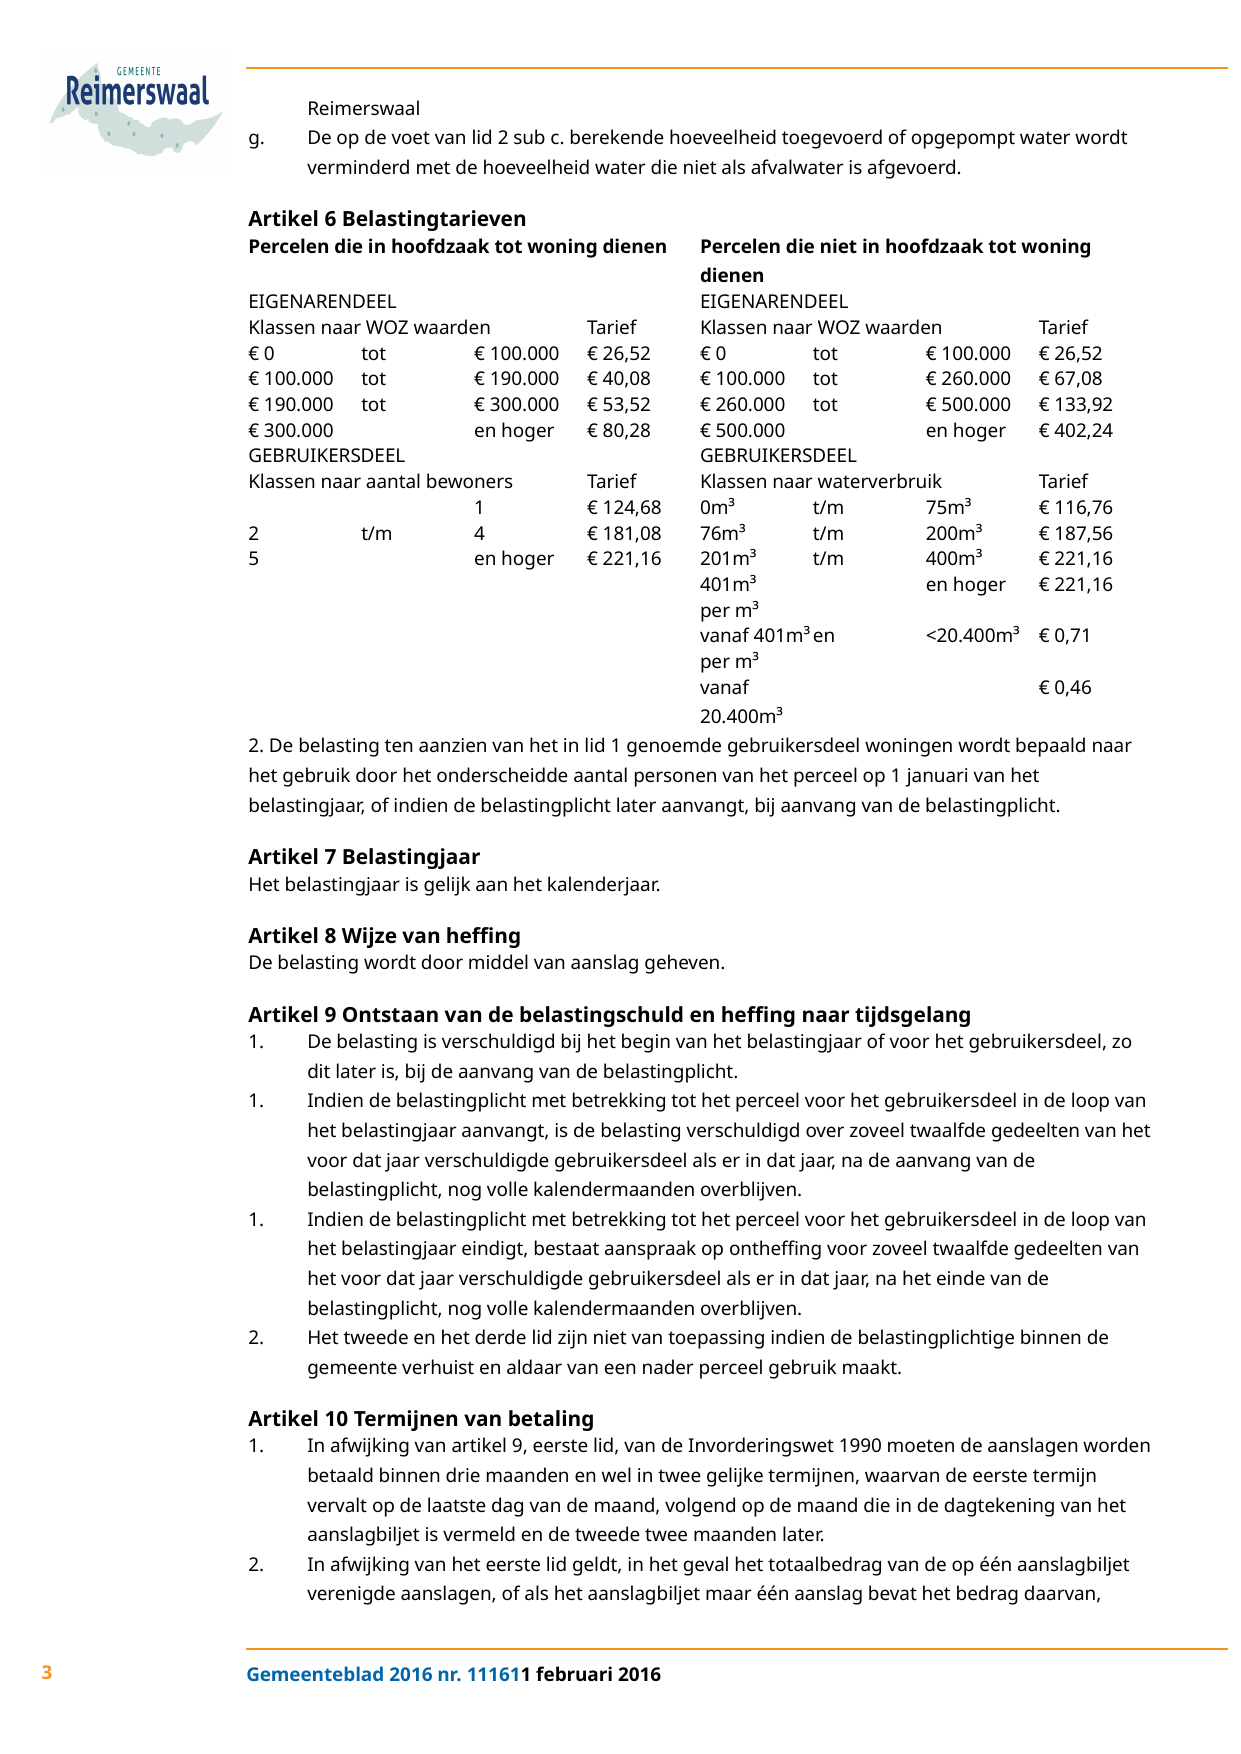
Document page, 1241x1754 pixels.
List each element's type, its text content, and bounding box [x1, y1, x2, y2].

table_cell € 500.000 [700, 417, 813, 443]
table_cell en hoger [926, 571, 1038, 597]
table_header Percelen die niet in hoofdzaak tot woning dienen [700, 233, 1152, 288]
table_cell [813, 571, 926, 597]
table_cell € 67,08 [1039, 365, 1152, 391]
table_cell € 0 [248, 340, 361, 365]
table_cell € 221,16 [1039, 571, 1152, 597]
text Artikel 7 Belastingjaar [248, 842, 1152, 871]
table_cell Tarief [587, 314, 700, 340]
table_cell [248, 571, 361, 597]
table_cell [248, 674, 361, 729]
table_cell € 500.000 [926, 391, 1038, 417]
table_cell Klassen naar WOZ waarden [248, 314, 587, 340]
table_cell 1 [474, 494, 587, 520]
table_cell EIGENARENDEEL [248, 288, 700, 314]
table_cell t/m [813, 494, 926, 520]
table_cell [361, 494, 474, 520]
table_cell tot [361, 340, 474, 365]
table_cell [248, 623, 361, 648]
table_cell € 187,56 [1039, 520, 1152, 546]
table_cell € 300.000 [474, 391, 587, 417]
table_cell [926, 649, 1038, 674]
table_cell tot [813, 391, 926, 417]
table_cell € 100.000 [926, 340, 1038, 365]
table_cell € 26,52 [1039, 340, 1152, 365]
table_cell [926, 674, 1038, 729]
table_cell [361, 417, 474, 443]
text De belasting wordt door middel van aanslag geheven. [248, 949, 1152, 975]
text 2. De belasting ten aanzien van het in lid 1 genoemde gebruikersdeel woningen wordt bepaald naar het gebruik door het onderscheidde aantal personen van het perceel op 1 januari van het belastingjaar, of indien de belastingplicht later aanvangt, bij aanvang van de belastingplicht. [248, 733, 1152, 818]
table_cell en [813, 623, 926, 648]
table_cell € 80,28 [587, 417, 700, 443]
table_cell [587, 623, 700, 648]
table_cell Klassen naar WOZ waarden [700, 314, 1038, 340]
table_cell € 402,24 [1039, 417, 1152, 443]
table_cell € 53,52 [587, 391, 700, 417]
table_cell 5 [248, 546, 361, 571]
table_cell € 133,92 [1039, 391, 1152, 417]
table_cell [587, 597, 700, 623]
list In afwijking van artikel 9, eerste lid, van de Invorderingswet 1990 moeten de aanslagen worden betaald binnen drie maanden en wel in twee gelijke termijnen, waarvan de eerste termijn vervalt op de laatste dag van de maand, volgend op de maand die in de dagtekening van het aanslagbiljet is vermeld en de tweede twee maanden later. [248, 1433, 1152, 1547]
table_cell tot [813, 340, 926, 365]
table_cell € 260.000 [926, 365, 1038, 391]
table_cell € 0,71 [1039, 623, 1152, 648]
text Artikel 10 Termijnen van betaling [248, 1404, 1152, 1433]
table_cell GEBRUIKERSDEEL [700, 443, 1152, 468]
table_cell 76m³ [700, 520, 813, 546]
table_cell Tarief [587, 468, 700, 494]
table_cell € 260.000 [700, 391, 813, 417]
list Het tweede en het derde lid zijn niet van toepassing indien de belastingplichtige binnen de gemeente verhuist en aldaar van een nader perceel gebruik maakt. [248, 1324, 1152, 1379]
list De belasting is verschuldigd bij het begin van het belastingjaar of voor het gebruikersdeel, zo dit later is, bij de aanvang van de belastingplicht. [248, 1028, 1152, 1084]
table_cell GEBRUIKERSDEEL [248, 443, 700, 468]
text Artikel 6 Belastingtarieven [248, 204, 1152, 233]
table_cell [813, 597, 926, 623]
table_cell € 124,68 [587, 494, 700, 520]
table_cell [361, 546, 474, 571]
table_cell 75m³ [926, 494, 1038, 520]
table_cell € 190.000 [474, 365, 587, 391]
table_cell per m³ [700, 649, 813, 674]
table_header Percelen die in hoofdzaak tot woning dienen [248, 233, 700, 288]
table_cell Tarief [1039, 468, 1152, 494]
table_cell en hoger [474, 417, 587, 443]
table_cell € 221,16 [587, 546, 700, 571]
table_cell [248, 494, 361, 520]
table_cell € 116,76 [1039, 494, 1152, 520]
table_cell [361, 623, 474, 648]
table_cell Tarief [1039, 314, 1152, 340]
table_cell en hoger [926, 417, 1038, 443]
table_cell [587, 674, 700, 729]
table_cell € 300.000 [248, 417, 361, 443]
list Indien de belastingplicht met betrekking tot het perceel voor het gebruikersdeel in de loop van het belastingjaar eindigt, bestaat aanspraak op ontheffing voor zoveel twaalfde gedeelten van het voor dat jaar verschuldigde gebruikersdeel als er in dat jaar, na het einde van de belastingplicht, nog volle kalendermaanden overblijven. [248, 1206, 1152, 1320]
table_cell 4 [474, 520, 587, 546]
table_cell [361, 674, 474, 729]
table_cell EIGENARENDEEL [700, 288, 1152, 314]
table_cell t/m [813, 520, 926, 546]
table_cell € 0,46 [1039, 674, 1152, 729]
table_cell Klassen naar waterverbruik [700, 468, 1038, 494]
table_cell <20.400m³ [926, 623, 1038, 648]
table_cell € 100.000 [700, 365, 813, 391]
table_cell € 100.000 [474, 340, 587, 365]
table_cell vanaf 20.400m³ [700, 674, 813, 729]
table_cell [361, 649, 474, 674]
table_cell [361, 571, 474, 597]
table_cell vanaf 401m³ [700, 623, 813, 648]
table_cell t/m [813, 546, 926, 571]
table_cell [474, 674, 587, 729]
text Artikel 9 Ontstaan van de belastingschuld en heffing naar tijdsgelang [248, 1000, 1152, 1028]
list In afwijking van het eerste lid geldt, in het geval het totaalbedrag van de op één aanslagbiljet verenigde aanslagen, of als het aanslagbiljet maar één aanslag bevat het bedrag daarvan, [248, 1551, 1152, 1606]
table_cell [1039, 649, 1152, 674]
table_cell [1039, 597, 1152, 623]
table_cell en hoger [474, 546, 587, 571]
list Reimerswaal [248, 95, 1152, 121]
table_cell € 0 [700, 340, 813, 365]
table_cell [813, 649, 926, 674]
table_cell [248, 597, 361, 623]
table_cell [474, 597, 587, 623]
table_cell € 26,52 [587, 340, 700, 365]
table_cell per m³ [700, 597, 813, 623]
table_cell 201m³ [700, 546, 813, 571]
table_cell [474, 623, 587, 648]
table_cell [813, 674, 926, 729]
table_cell 0m³ [700, 494, 813, 520]
table_cell tot [361, 365, 474, 391]
table_cell Klassen naar aantal bewoners [248, 468, 587, 494]
table_cell [926, 597, 1038, 623]
table_cell € 221,16 [1039, 546, 1152, 571]
table_cell tot [813, 365, 926, 391]
table_cell [813, 417, 926, 443]
table_cell tot [361, 391, 474, 417]
table_cell [361, 597, 474, 623]
table_cell 2 [248, 520, 361, 546]
picture [41, 47, 231, 172]
text Het belastingjaar is gelijk aan het kalenderjaar. [248, 871, 1152, 896]
table_cell 401m³ [700, 571, 813, 597]
table_cell 400m³ [926, 546, 1038, 571]
table_cell 200m³ [926, 520, 1038, 546]
table_cell [248, 649, 361, 674]
table_cell [474, 571, 587, 597]
table_cell € 190.000 [248, 391, 361, 417]
table_cell € 100.000 [248, 365, 361, 391]
table_cell [587, 571, 700, 597]
list De op de voet van lid 2 sub c. berekende hoeveelheid toegevoerd of opgepompt water wordt verminderd met de hoeveelheid water die niet als afvalwater is afgevoerd. [248, 124, 1152, 180]
list Indien de belastingplicht met betrekking tot het perceel voor het gebruikersdeel in de loop van het belastingjaar aanvangt, is de belasting verschuldigd over zoveel twaalfde gedeelten van het voor dat jaar verschuldigde gebruikersdeel als er in dat jaar, na de aanvang van de belastingplicht, nog volle kalendermaanden overblijven. [248, 1088, 1152, 1202]
text Artikel 8 Wijze van heffing [248, 921, 1152, 949]
table_cell t/m [361, 520, 474, 546]
table_cell € 181,08 [587, 520, 700, 546]
table_cell [587, 649, 700, 674]
table_cell [474, 649, 587, 674]
table_cell € 40,08 [587, 365, 700, 391]
